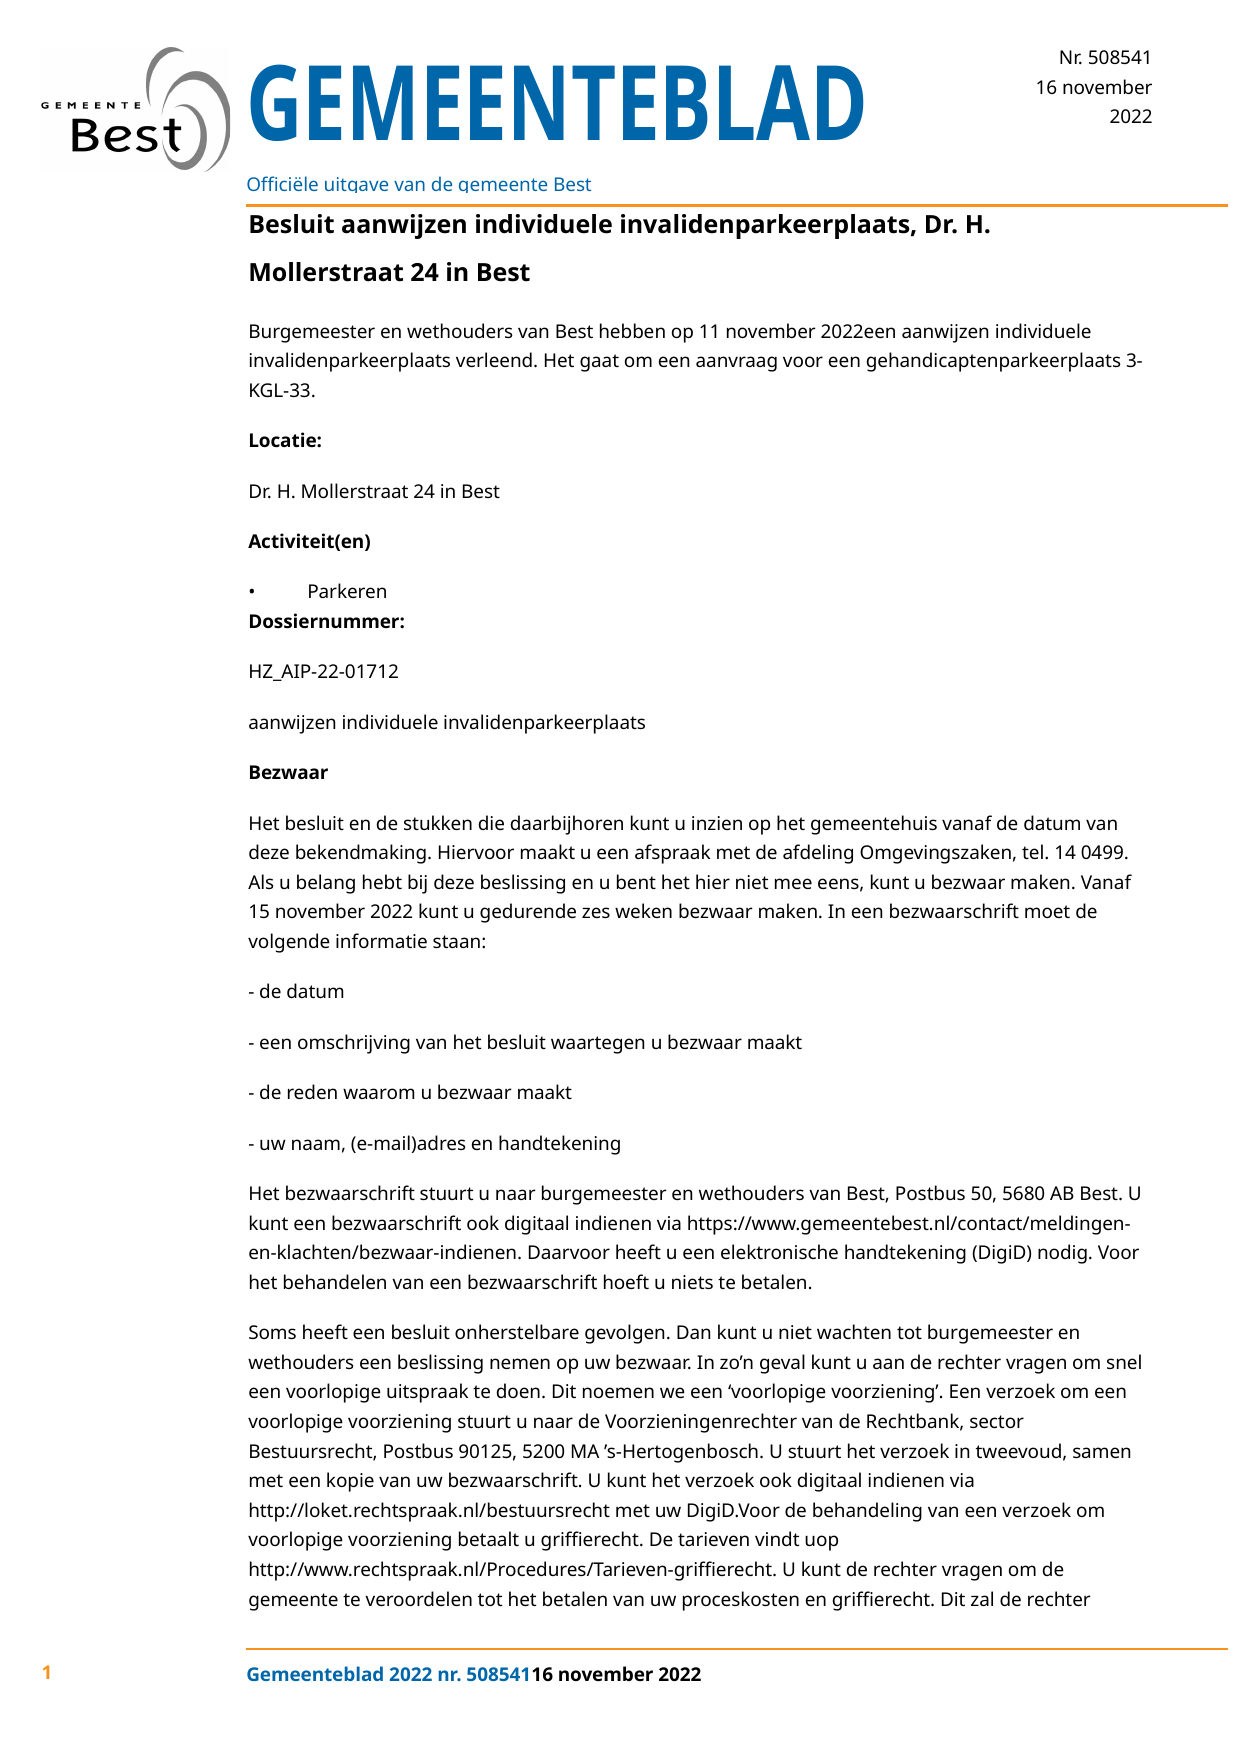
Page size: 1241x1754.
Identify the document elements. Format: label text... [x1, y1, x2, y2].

text Bezwaar [248, 759, 1152, 785]
text Burgemeester en wethouders van Best hebben op 11 november 2022een aanwijzen individuele invalidenparkeerplaats verleend. Het gaat om een aanvraag voor een gehandicaptenparkeerplaats 3-KGL-33. [248, 318, 1152, 403]
text - een omschrijving van het besluit waartegen u bezwaar maakt [248, 1029, 1152, 1055]
list Parkeren [248, 579, 1152, 604]
text Activiteit(en) [248, 528, 1152, 554]
text Locatie: [248, 427, 1152, 453]
picture [41, 47, 231, 172]
text Soms heeft een besluit onherstelbare gevolgen. Dan kunt u niet wachten tot burgemeester en wethouders een beslissing nemen op uw bezwaar. In zo’n geval kunt u aan de rechter vragen om snel een voorlopige uitspraak te doen. Dit noemen we een ‘voorlopige voorziening’. Een verzoek om een voorlopige voorziening stuurt u naar de Voorzieningenrechter van de Rechtbank, sector Bestuursrecht, Postbus 90125, 5200 MA ’s-Hertogenbosch. U stuurt het verzoek in tweevoud, samen met een kopie van uw bezwaarschrift. U kunt het verzoek ook digitaal indienen via http://loket.rechtspraak.nl/bestuursrecht met uw DigiD.Voor de behandeling van een verzoek om voorlopige voorziening betaalt u griffierecht. De tarieven vindt uop http://www.rechtspraak.nl/Procedures/Tarieven-griffierecht. U kunt de rechter vragen om de gemeente te veroordelen tot het betalen van uw proceskosten en griffierecht. Dit zal de rechter [248, 1319, 1152, 1612]
text Het bezwaarschrift stuurt u naar burgemeester en wethouders van Best, Postbus 50, 5680 AB Best. U kunt een bezwaarschrift ook digitaal indienen via https://www.gemeentebest.nl/contact/meldingen-en-klachten/bezwaar-indienen. Daarvoor heeft u een elektronische handtekening (DigiD) nodig. Voor het behandelen van een bezwaarschrift hoeft u niets te betalen. [248, 1180, 1152, 1295]
text aanwijzen individuele invalidenparkeerplaats [248, 709, 1152, 735]
text - de reden waarom u bezwaar maakt [248, 1079, 1152, 1105]
text - uw naam, (e-mail)adres en handtekening [248, 1130, 1152, 1156]
text HZ_AIP-22-01712 [248, 659, 1152, 684]
text - de datum [248, 979, 1152, 1004]
text Het besluit en de stukken die daarbijhoren kunt u inzien op het gemeentehuis vanaf de datum van deze bekendmaking. Hiervoor maakt u een afspraak met de afdeling Omgevingszaken, tel. 14 0499. Als u belang hebt bij deze beslissing en u bent het hier niet mee eens, kunt u bezwaar maken. Vanaf 15 november 2022 kunt u gedurende zes weken bezwaar maken. In een bezwaarschrift moet de volgende informatie staan: [248, 810, 1152, 954]
text Dr. H. Mollerstraat 24 in Best [248, 478, 1152, 504]
text Dossiernummer: [248, 608, 1152, 634]
text Besluit aanwijzen individuele invalidenparkeerplaats, Dr. H. Mollerstraat 24 in Best [248, 207, 1152, 288]
